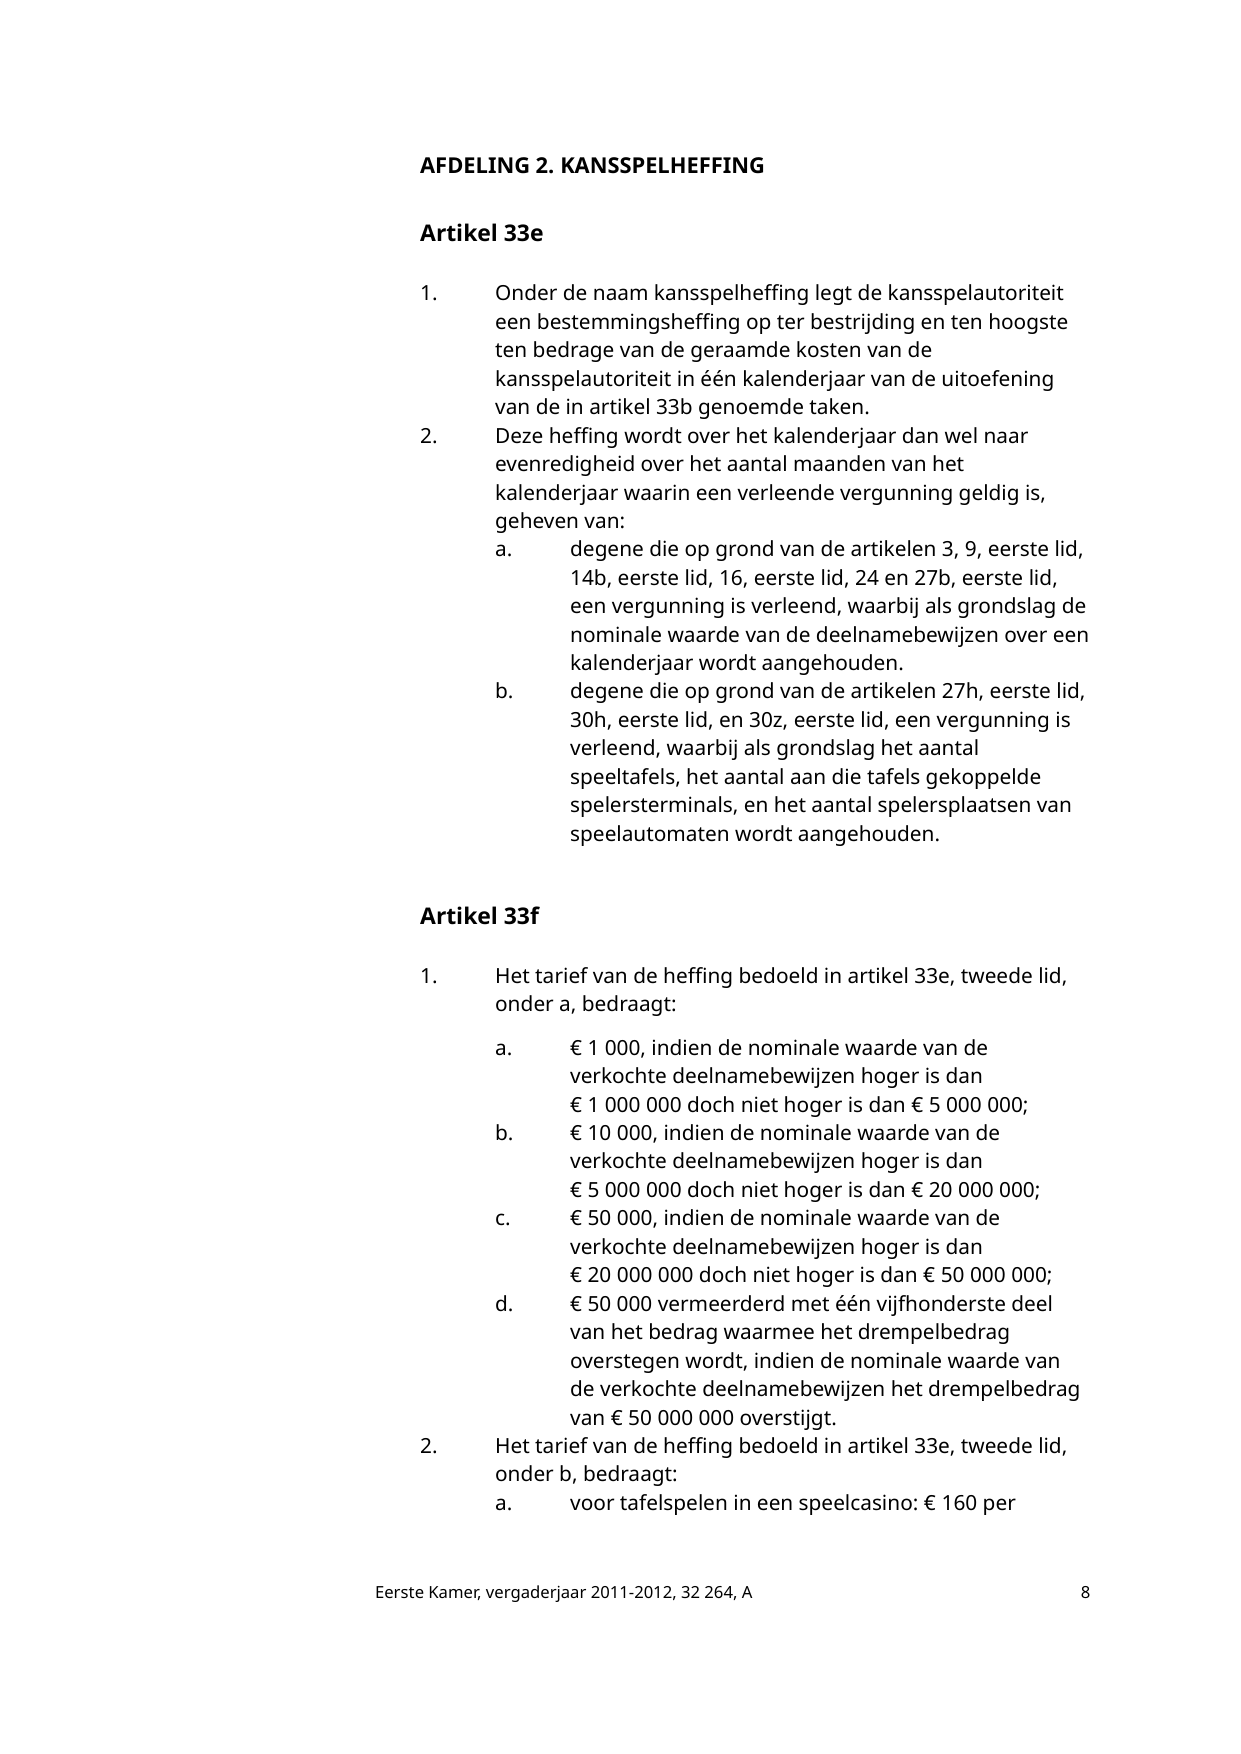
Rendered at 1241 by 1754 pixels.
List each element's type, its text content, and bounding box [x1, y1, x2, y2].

subtitle Artikel 33f [420, 900, 1090, 931]
list € 50 000, indien de nominale waarde van de verkochte deelnamebewijzen hoger is dan € 20 000 000 doch niet hoger is dan € 50 000 000; [495, 1203, 1090, 1289]
subtitle Artikel 33e [420, 217, 1090, 248]
list degene die op grond van de artikelen 27h, eerste lid, 30h, eerste lid, en 30z, eerste lid, een vergunning is verleend, waarbij als grondslag het aantal speeltafels, het aantal aan die tafels gekoppelde spelersterminals, en het aantal spelersplaatsen van speelautomaten wordt aangehouden. [495, 677, 1090, 847]
list degene die op grond van de artikelen 3, 9, eerste lid, 14b, eerste lid, 16, eerste lid, 24 en 27b, eerste lid, een vergunning is verleend, waarbij als grondslag de nominale waarde van de deelnamebewijzen over een kalenderjaar wordt aangehouden. [495, 534, 1090, 677]
list € 50 000 vermeerderd met één vijfhonderste deel van het bedrag waarmee het drempelbedrag overstegen wordt, indien de nominale waarde van de verkochte deelnamebewijzen het drempelbedrag van € 50 000 000 overstijgt. [495, 1289, 1090, 1431]
list Het tarief van de heffing bedoeld in artikel 33e, tweede lid, onder a, bedraagt: [420, 961, 1090, 1018]
list Deze heffing wordt over het kalenderjaar dan wel naar evenredigheid over het aantal maanden van het kalenderjaar waarin een verleende vergunning geldig is, geheven van: [420, 421, 1090, 534]
list Het tarief van de heffing bedoeld in artikel 33e, tweede lid, onder b, bedraagt: [420, 1431, 1090, 1488]
list € 10 000, indien de nominale waarde van de verkochte deelnamebewijzen hoger is dan € 5 000 000 doch niet hoger is dan € 20 000 000; [495, 1118, 1090, 1203]
list voor tafelspelen in een speelcasino: € 160 per [495, 1488, 1090, 1516]
subtitle AFDELING 2. KANSSPELHEFFING [420, 150, 1090, 180]
list € 1 000, indien de nominale waarde van de verkochte deelnamebewijzen hoger is dan € 1 000 000 doch niet hoger is dan € 5 000 000; [495, 1033, 1090, 1118]
list Onder de naam kansspelheffing legt de kansspelautoriteit een bestemmingsheffing op ter bestrijding en ten hoogste ten bedrage van de geraamde kosten van de kansspelautoriteit in één kalenderjaar van de uitoefening van de in artikel 33b genoemde taken. [420, 278, 1090, 421]
